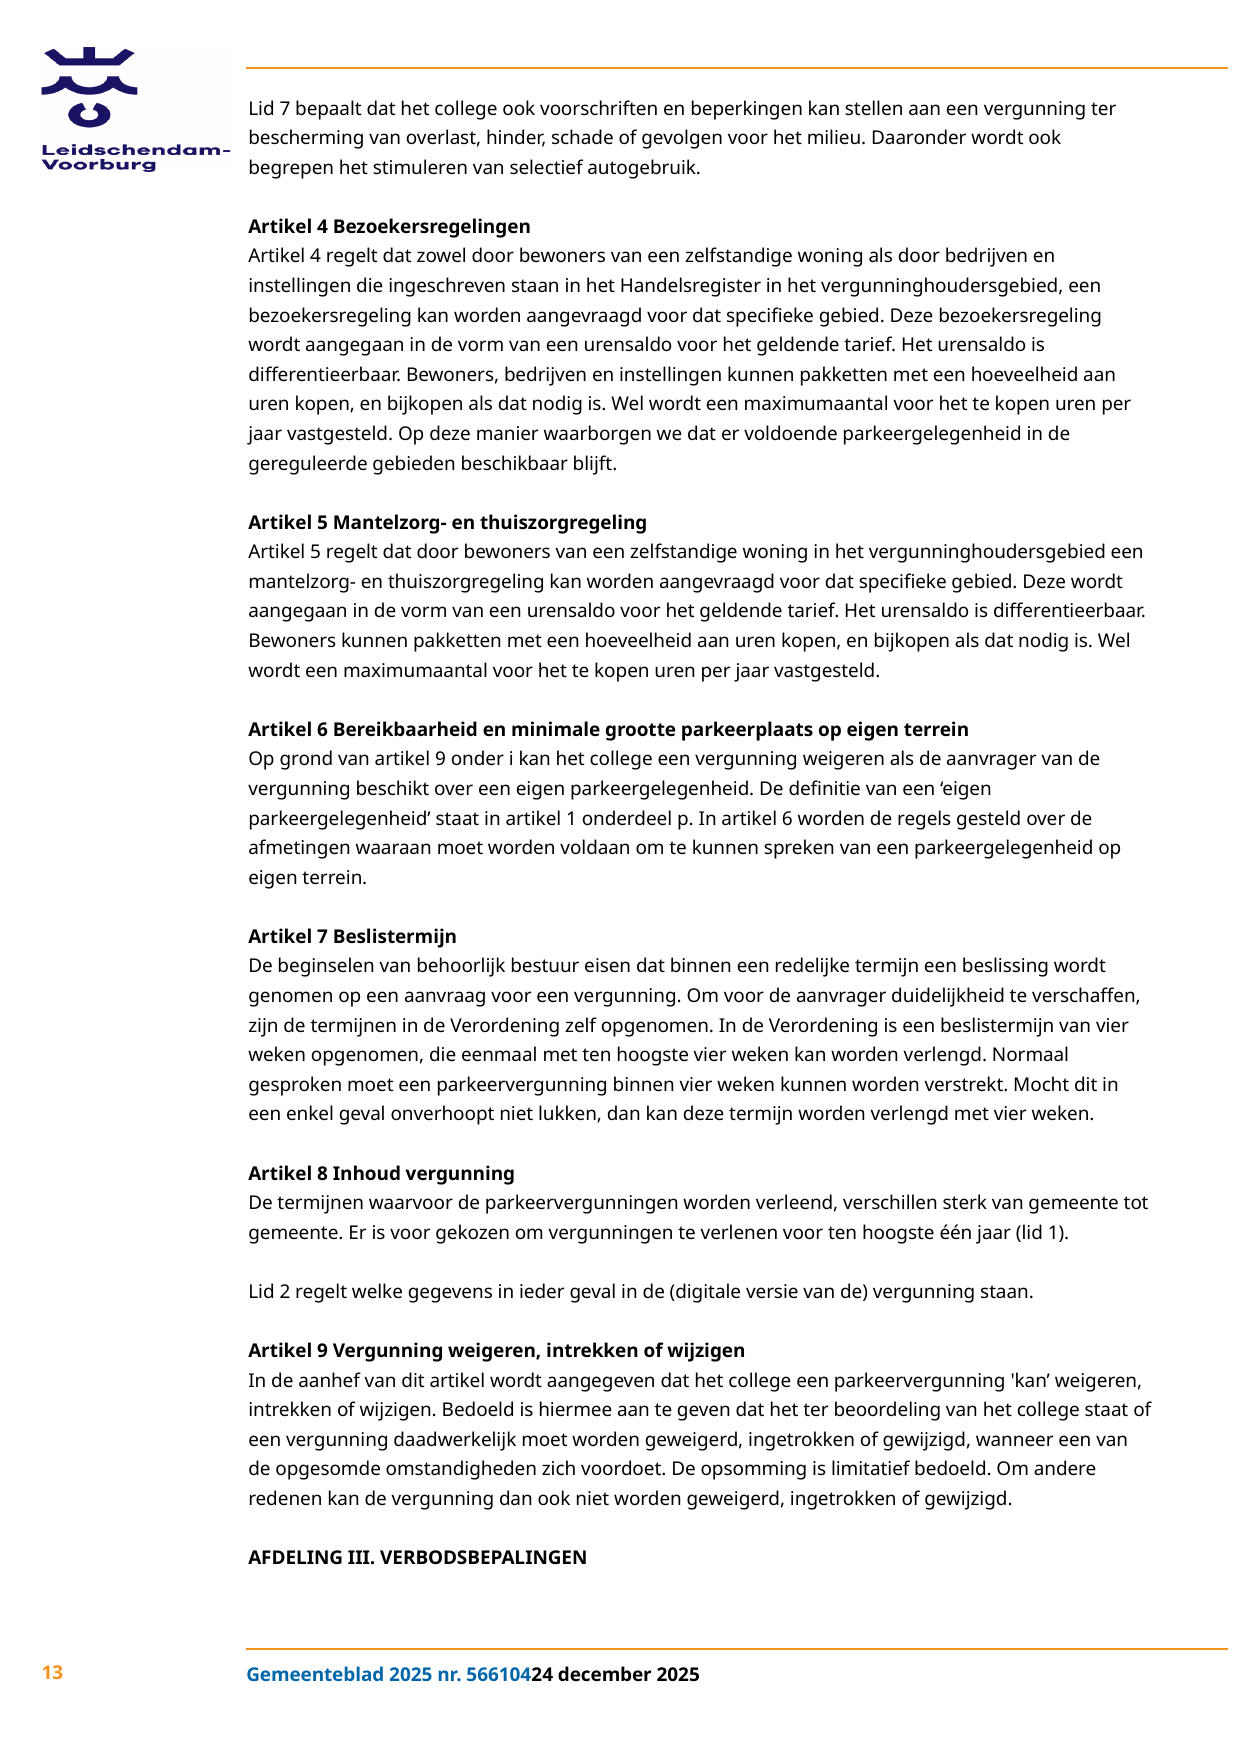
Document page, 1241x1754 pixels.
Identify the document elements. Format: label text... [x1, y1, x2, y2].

text Artikel 9 Vergunning weigeren, intrekken of wijzigen [248, 1337, 1152, 1363]
picture [41, 47, 231, 172]
text De beginselen van behoorlijk bestuur eisen dat binnen een redelijke termijn een beslissing wordt genomen op een aanvraag voor een vergunning. Om voor de aanvrager duidelijkheid te verschaffen, zijn de termijnen in de Verordening zelf opgenomen. In de Verordening is een beslistermijn van vier weken opgenomen, die eenmaal met ten hoogste vier weken kan worden verlengd. Normaal gesproken moet een parkeervergunning binnen vier weken kunnen worden verstrekt. Mocht dit in een enkel geval onverhoopt niet lukken, dan kan deze termijn worden verlengd met vier weken. [248, 953, 1152, 1126]
text Artikel 5 Mantelzorg- en thuiszorgregeling [248, 509, 1152, 535]
text Artikel 5 regelt dat door bewoners van een zelfstandige woning in het vergunninghoudersgebied een mantelzorg- en thuiszorgregeling kan worden aangevraagd voor dat specifieke gebied. Deze wordt aangegaan in de vorm van een urensaldo voor het geldende tarief. Het urensaldo is differentieerbaar. Bewoners kunnen pakketten met een hoeveelheid aan uren kopen, en bijkopen als dat nodig is. Wel wordt een maximumaantal voor het te kopen uren per jaar vastgesteld. [248, 538, 1152, 683]
text Artikel 8 Inhoud vergunning [248, 1160, 1152, 1186]
text Artikel 4 regelt dat zowel door bewoners van een zelfstandige woning als door bedrijven en instellingen die ingeschreven staan in het Handelsregister in het vergunninghoudersgebied, een bezoekersregeling kan worden aangevraagd voor dat specifieke gebied. Deze bezoekersregeling wordt aangegaan in de vorm van een urensaldo voor het geldende tarief. Het urensaldo is differentieerbaar. Bewoners, bedrijven en instellingen kunnen pakketten met een hoeveelheid aan uren kopen, en bijkopen als dat nodig is. Wel wordt een maximumaantal voor het te kopen uren per jaar vastgesteld. Op deze manier waarborgen we dat er voldoende parkeergelegenheid in de gereguleerde gebieden beschikbaar blijft. [248, 243, 1152, 476]
text Artikel 4 Bezoekersregelingen [248, 213, 1152, 239]
text Op grond van artikel 9 onder i kan het college een vergunning weigeren als de aanvrager van de vergunning beschikt over een eigen parkeergelegenheid. De definitie van een ‘eigen parkeergelegenheid’ staat in artikel 1 onderdeel p. In artikel 6 worden de regels gesteld over de afmetingen waaraan moet worden voldaan om te kunnen spreken van een parkeergelegenheid op eigen terrein. [248, 746, 1152, 890]
text Lid 2 regelt welke gegevens in ieder geval in de (digitale versie van de) vergunning staan. [248, 1278, 1152, 1304]
text Lid 7 bepaalt dat het college ook voorschriften en beperkingen kan stellen aan een vergunning ter bescherming van overlast, hinder, schade of gevolgen voor het milieu. Daaronder wordt ook begrepen het stimuleren van selectief autogebruik. [248, 95, 1152, 180]
text De termijnen waarvoor de parkeervergunningen worden verleend, verschillen sterk van gemeente tot gemeente. Er is voor gekozen om vergunningen te verlenen voor ten hoogste één jaar (lid 1). [248, 1189, 1152, 1245]
text In de aanhef van dit artikel wordt aangegeven dat het college een parkeervergunning 'kan’ weigeren, intrekken of wijzigen. Bedoeld is hiermee aan te geven dat het ter beoordeling van het college staat of een vergunning daadwerkelijk moet worden geweigerd, ingetrokken of gewijzigd, wanneer een van de opgesomde omstandigheden zich voordoet. De opsomming is limitatief bedoeld. Om andere redenen kan de vergunning dan ook niet worden geweigerd, ingetrokken of gewijzigd. [248, 1367, 1152, 1511]
text AFDELING III. VERBODSBEPALINGEN [248, 1544, 1152, 1570]
text Artikel 6 Bereikbaarheid en minimale grootte parkeerplaats op eigen terrein [248, 716, 1152, 742]
text Artikel 7 Beslistermijn [248, 923, 1152, 949]
